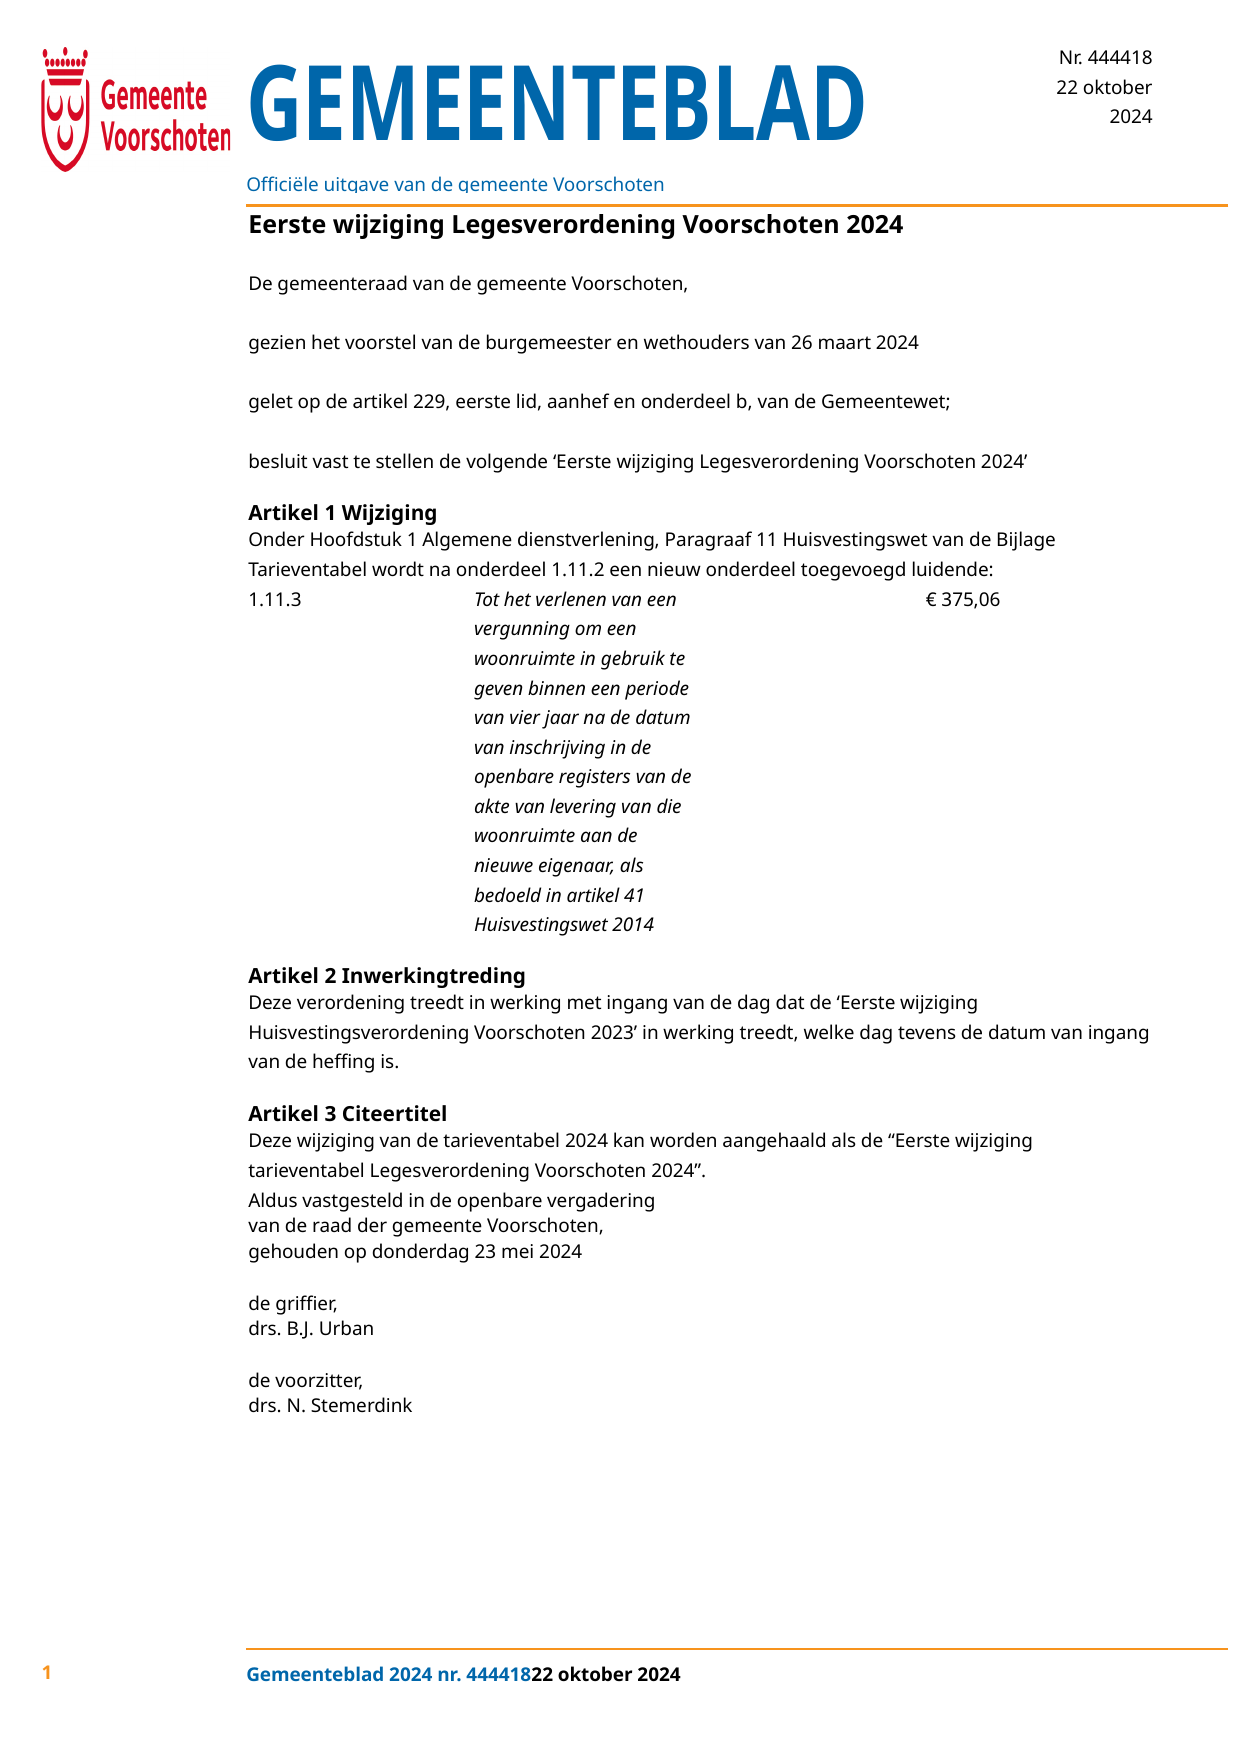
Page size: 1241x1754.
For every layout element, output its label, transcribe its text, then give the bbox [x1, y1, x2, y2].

text drs. N. Stemerdink [248, 1393, 1152, 1418]
text Artikel 3 Citeertitel [248, 1099, 1152, 1128]
table_header 1.11.3 [248, 586, 474, 937]
text van de raad der gemeente Voorschoten, [248, 1212, 1152, 1238]
text De gemeenteraad van de gemeente Voorschoten, [248, 270, 1152, 296]
text Aldus vastgesteld in de openbare vergadering [248, 1187, 1152, 1212]
picture [41, 47, 231, 172]
text gehouden op donderdag 23 mei 2024 [248, 1238, 1152, 1264]
table_header [700, 586, 926, 937]
text Eerste wijziging Legesverordening Voorschoten 2024 [248, 207, 1152, 241]
text besluit vast te stellen de volgende ‘Eerste wijziging Legesverordening Voorschoten 2024’ [248, 448, 1152, 473]
text de voorzitter, [248, 1367, 1152, 1393]
text Deze wijziging van de tarieventabel 2024 kan worden aangehaald als de “Eerste wijziging tarieventabel Legesverordening Voorschoten 2024”. [248, 1128, 1152, 1183]
text Deze verordening treedt in werking met ingang van de dag dat de ‘Eerste wijziging Huisvestingsverordening Voorschoten 2023’ in werking treedt, welke dag tevens de datum van ingang van de heffing is. [248, 989, 1152, 1074]
table_header € 375,06 [926, 586, 1152, 937]
text drs. B.J. Urban [248, 1315, 1152, 1341]
text Artikel 2 Inwerkingtreding [248, 961, 1152, 989]
text de griffier, [248, 1290, 1152, 1315]
text gezien het voorstel van de burgemeester en wethouders van 26 maart 2024 [248, 329, 1152, 355]
text gelet op de artikel 229, eerste lid, aanhef en onderdeel b, van de Gemeentewet; [248, 389, 1152, 414]
table_header Tot het verlenen van een vergunning om een woonruimte in gebruik te geven binnen een periode van vier jaar na de datum van inschrijving in de openbare registers van de akte van levering van die woonruimte aan de nieuwe eigenaar, als bedoeld in artikel 41 Huisvestingswet 2014 [474, 586, 700, 937]
text Artikel 1 Wijziging [248, 498, 1152, 527]
text Onder Hoofdstuk 1 Algemene dienstverlening, Paragraaf 11 Huisvestingswet van de Bijlage Tarieventabel wordt na onderdeel 1.11.2 een nieuw onderdeel toegevoegd luidende: [248, 527, 1152, 582]
